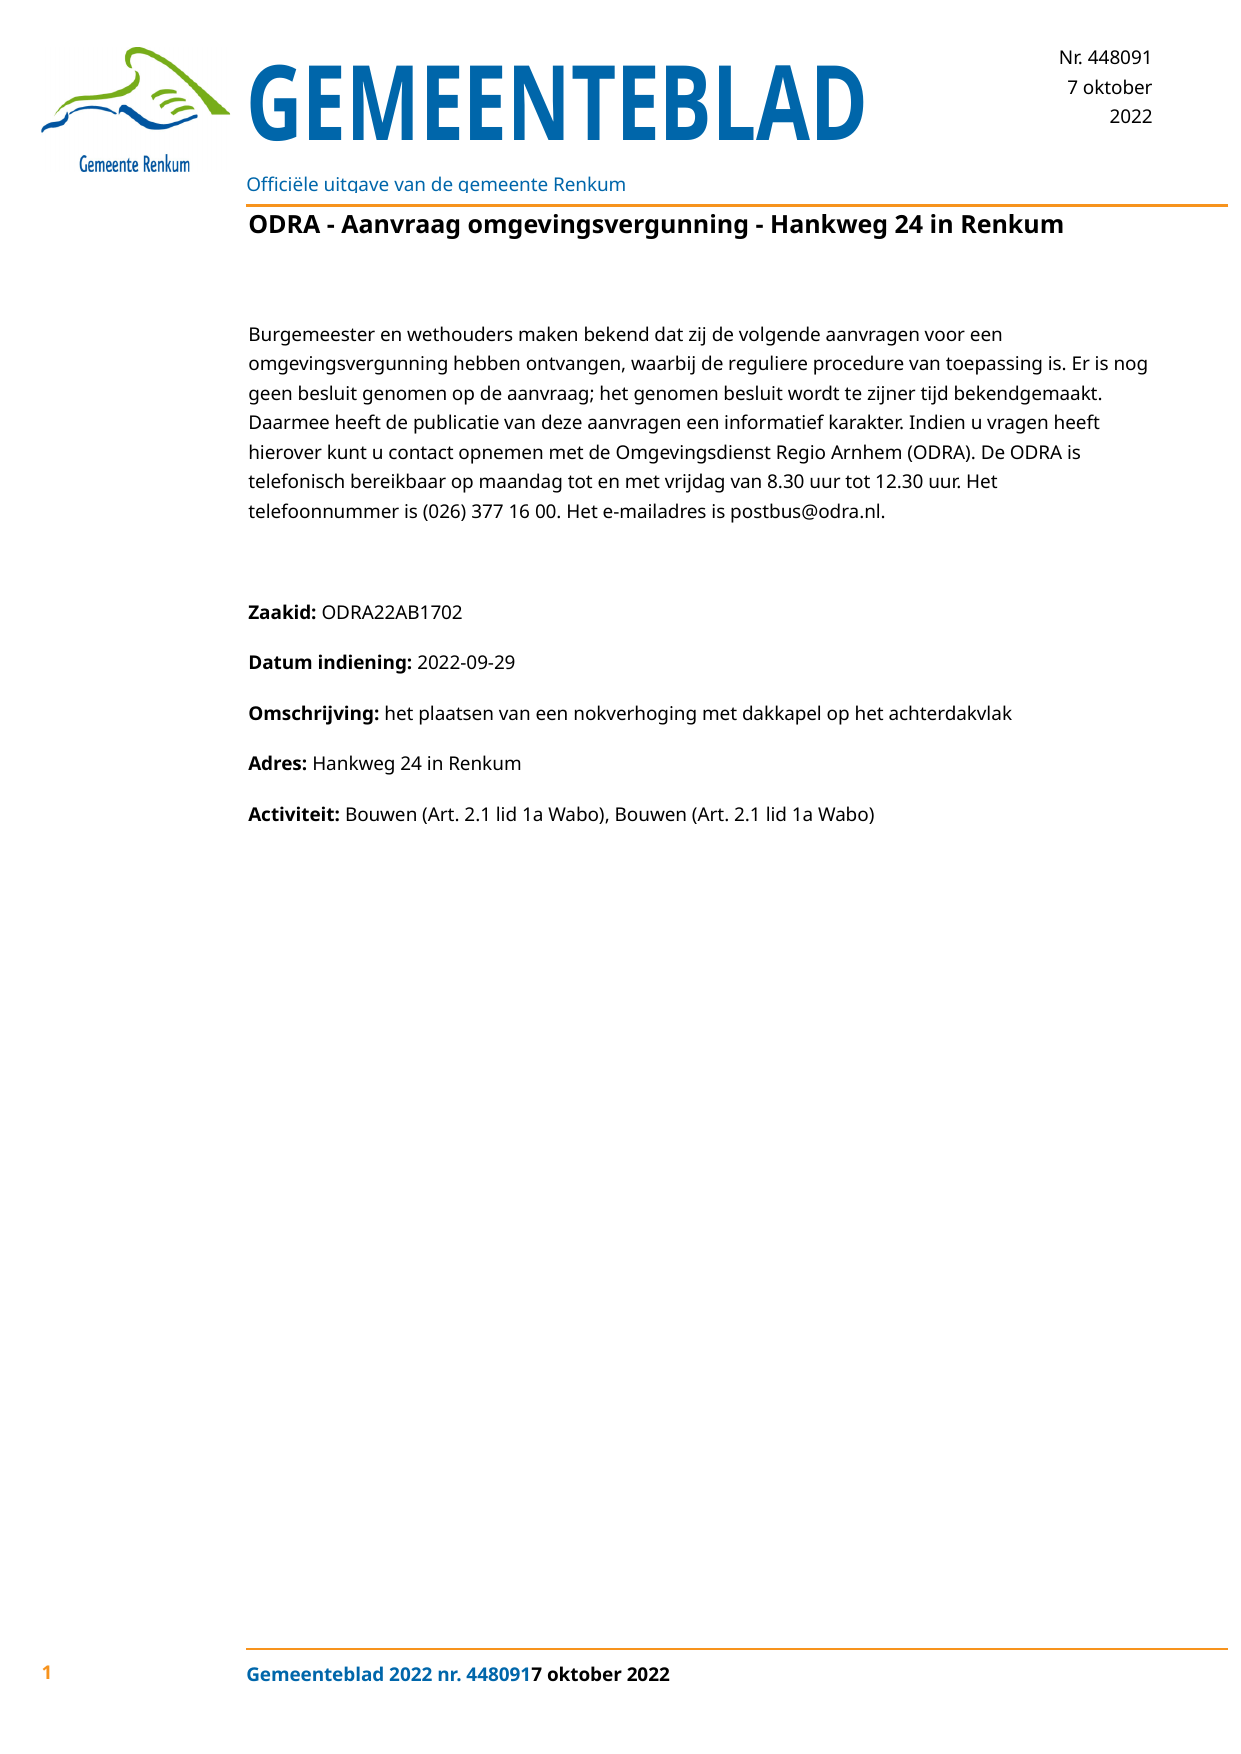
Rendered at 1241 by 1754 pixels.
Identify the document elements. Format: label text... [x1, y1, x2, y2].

text Datum indiening: 2022-09-29 [248, 649, 1152, 675]
text Omschrijving: het plaatsen van een nokverhoging met dakkapel op het achterdakvlak [248, 700, 1152, 726]
text Burgemeester en wethouders maken bekend dat zij de volgende aanvragen voor een omgevingsvergunning hebben ontvangen, waarbij de reguliere procedure van toepassing is. Er is nog geen besluit genomen op de aanvraag; het genomen besluit wordt te zijner tijd bekendgemaakt. Daarmee heeft de publicatie van deze aanvragen een informatief karakter. Indien u vragen heeft hierover kunt u contact opnemen met de Omgevingsdienst Regio Arnhem (ODRA). De ODRA is telefonisch bereikbaar op maandag tot en met vrijdag van 8.30 uur tot 12.30 uur. Het telefoonnummer is (026) 377 16 00. Het e-mailadres is postbus@odra.nl. [248, 321, 1152, 524]
text Zaakid: ODRA22AB1702 [248, 599, 1152, 625]
picture [41, 47, 231, 172]
text ODRA - Aanvraag omgevingsvergunning - Hankweg 24 in Renkum [248, 207, 1152, 241]
text Adres: Hankweg 24 in Renkum [248, 750, 1152, 776]
text Activiteit: Bouwen (Art. 2.1 lid 1a Wabo), Bouwen (Art. 2.1 lid 1a Wabo) [248, 801, 1152, 826]
